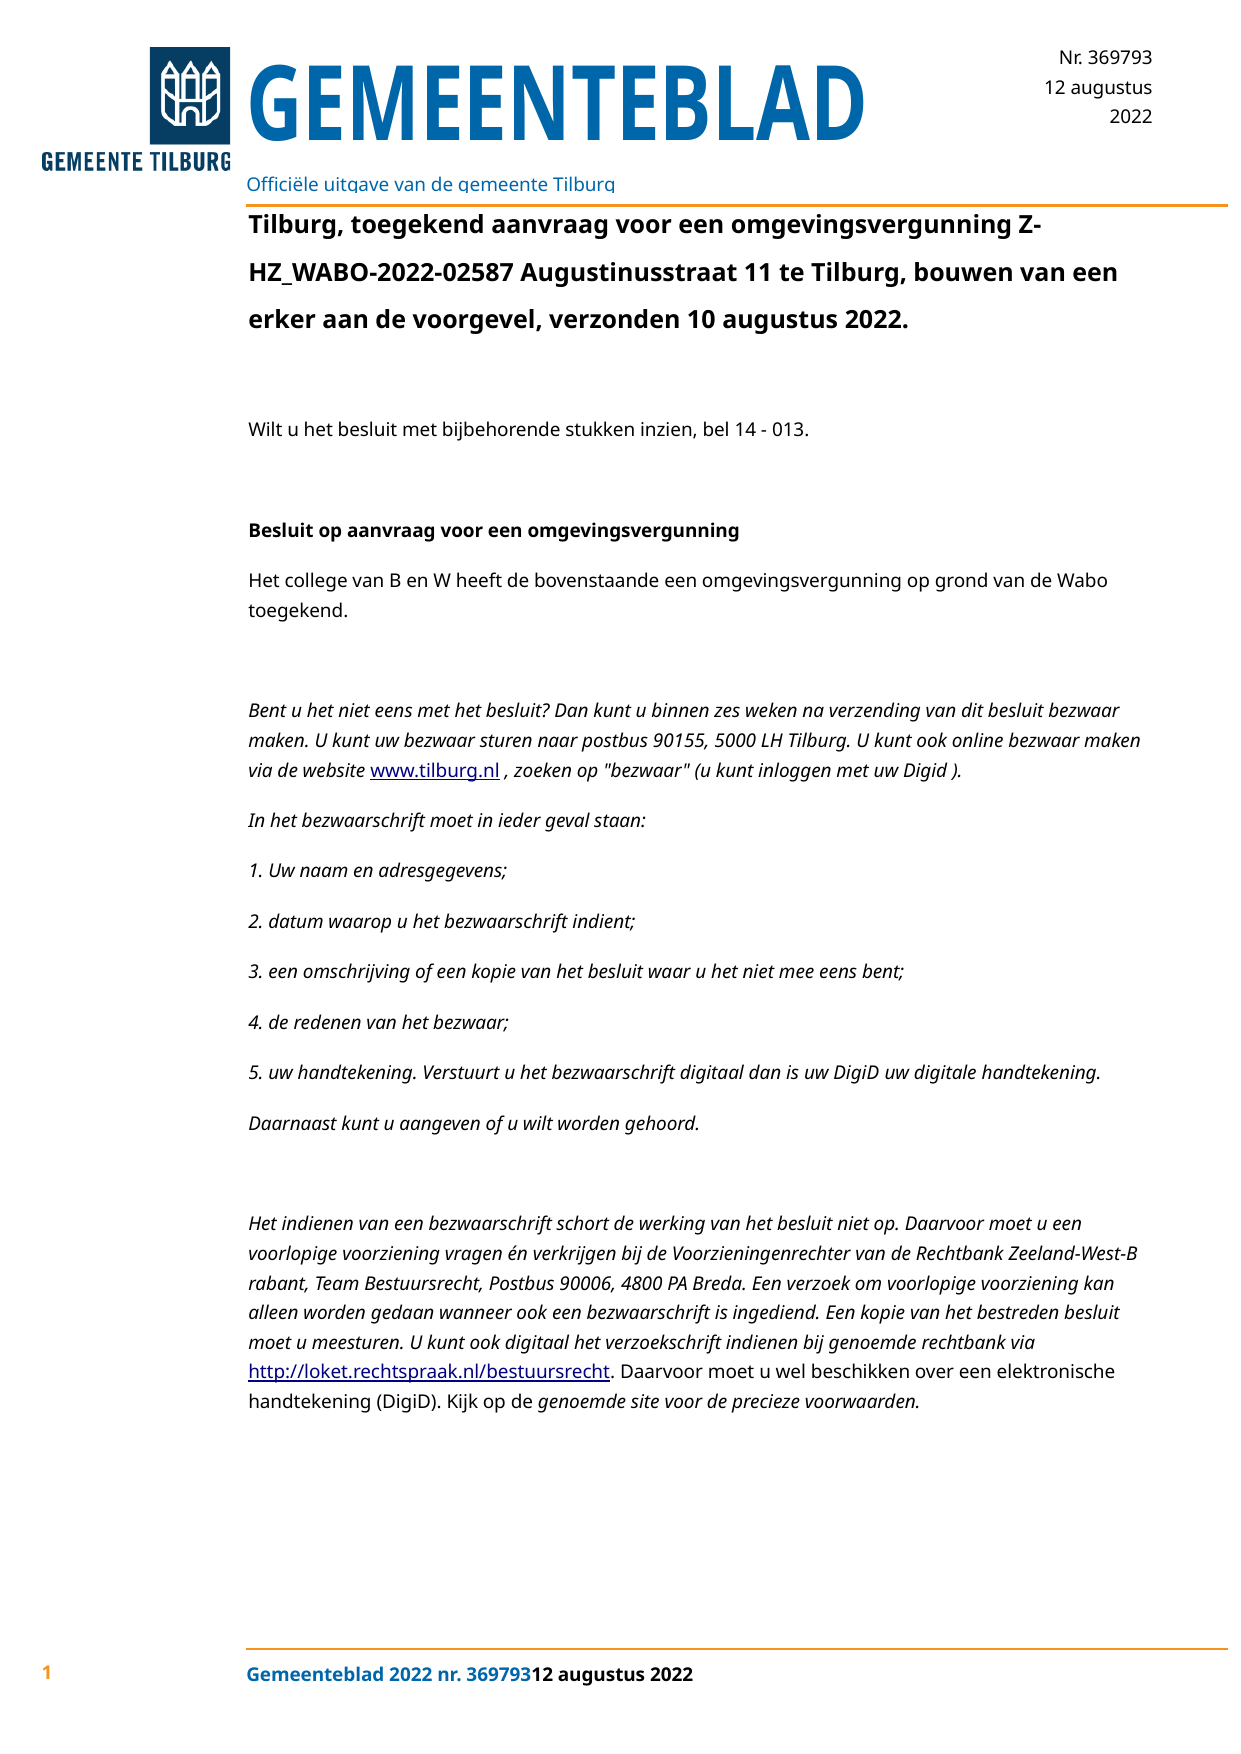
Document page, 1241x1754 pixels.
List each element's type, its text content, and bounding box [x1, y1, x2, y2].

text 2. datum waarop u het bezwaarschrift indient; [248, 908, 1152, 934]
text Bent u het niet eens met het besluit? Dan kunt u binnen zes weken na verzending van dit besluit bezwaar maken. U kunt uw bezwaar sturen naar postbus 90155, 5000 LH Tilburg. U kunt ook online bezwaar maken via de website www.tilburg.nl , zoeken op "bezwaar" (u kunt inloggen met uw Digid ). [248, 698, 1152, 782]
text 3. een omschrijving of een kopie van het besluit waar u het niet mee eens bent; [248, 958, 1152, 984]
text Tilburg, toegekend aanvraag voor een omgevingsvergunning Z-HZ_WABO-2022-02587 Augustinusstraat 11 te Tilburg, bouwen van een erker aan de voorgevel, verzonden 10 augustus 2022. [248, 207, 1152, 336]
text Wilt u het besluit met bijbehorende stukken inzien, bel 14 - 013. [248, 416, 1152, 442]
text Het college van B en W heeft de bovenstaande een omgevingsvergunning op grond van de Wabo toegekend. [248, 567, 1152, 622]
text Het indienen van een bezwaarschrift schort de werking van het besluit niet op. Daarvoor moet u een voorlopige voorziening vragen én verkrijgen bij de Voorzieningenrechter van de Rechtbank Zeeland-West-B rabant, Team Bestuursrecht, Postbus 90006, 4800 PA Breda. Een verzoek om voorlopige voorziening kan alleen worden gedaan wanneer ook een bezwaarschrift is ingediend. Een kopie van het bestreden besluit moet u meesturen. U kunt ook digitaal het verzoekschrift indienen bij genoemde rechtbank via http://loket.rechtspraak.nl/bestuursrecht. Daarvoor moet u wel beschikken over een elektronische handtekening (DigiD). Kijk op de genoemde site voor de precieze voorwaarden. [248, 1211, 1152, 1414]
text Besluit op aanvraag voor een omgevingsvergunning [248, 517, 1152, 542]
text 1. Uw naam en adresgegevens; [248, 858, 1152, 883]
text In het bezwaarschrift moet in ieder geval staan: [248, 807, 1152, 833]
picture [41, 47, 231, 172]
text 5. uw handtekening. Verstuurt u het bezwaarschrift digitaal dan is uw DigiD uw digitale handtekening. [248, 1059, 1152, 1085]
text 4. de redenen van het bezwaar; [248, 1009, 1152, 1034]
text Daarnaast kunt u aangeven of u wilt worden gehoord. [248, 1110, 1152, 1135]
